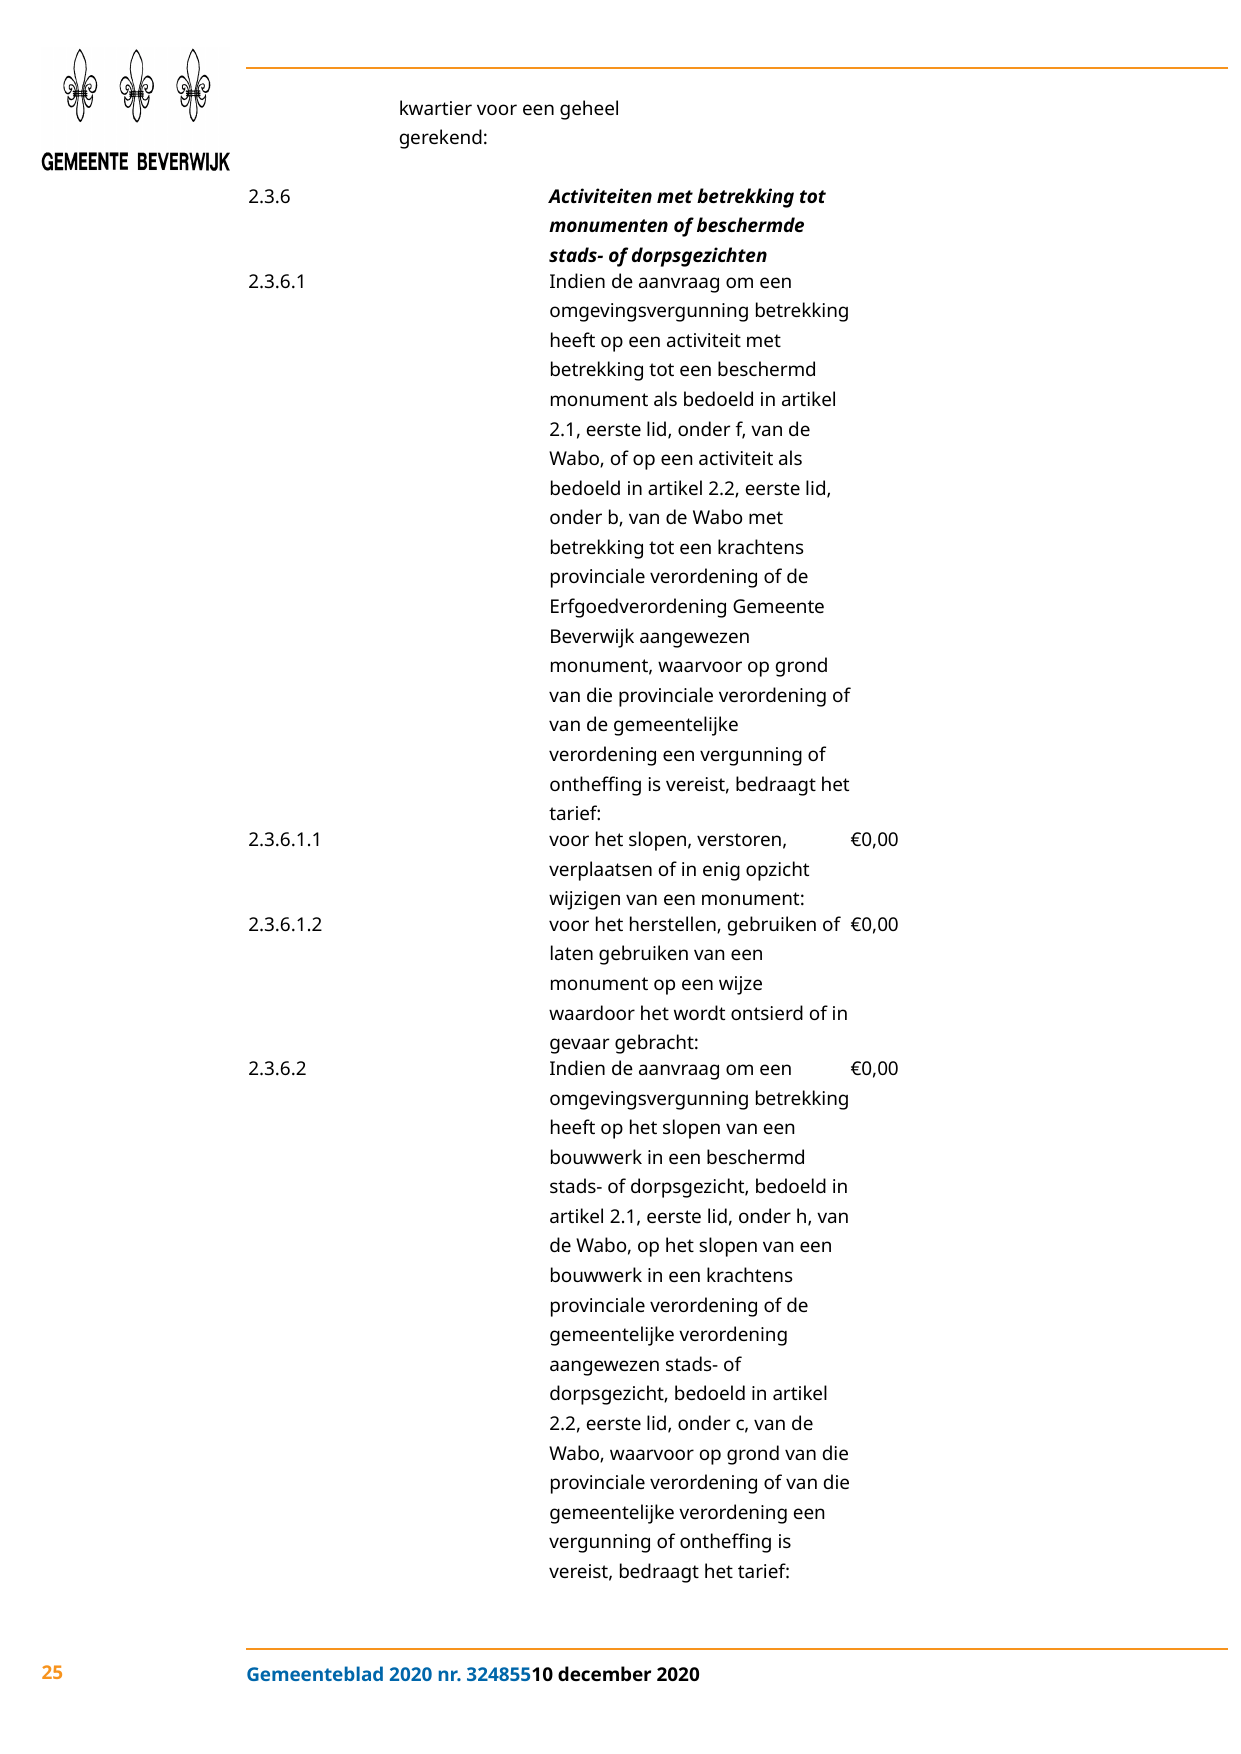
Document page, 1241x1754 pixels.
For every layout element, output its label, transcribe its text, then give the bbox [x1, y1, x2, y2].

table_cell [850, 268, 1152, 826]
table_cell voor het slopen, verstoren, verplaatsen of in enig opzicht wijzigen van een monument: [549, 826, 850, 911]
picture [41, 47, 231, 172]
table_cell €0,00 [850, 1055, 1152, 1584]
table_cell 2.3.6.2 [248, 1055, 549, 1584]
table_cell Indien de aanvraag om een omgevingsvergunning betrekking heeft op een activiteit met betrekking tot een beschermd monument als bedoeld in artikel 2.1, eerste lid, onder f, van de Wabo, of op een activiteit als bedoeld in artikel 2.2, eerste lid, onder b, van de Wabo met betrekking tot een krachtens provinciale verordening of de Erfgoedverordening Gemeente Beverwijk aangewezen monument, waarvoor op grond van die provinciale verordening of van de gemeentelijke verordening een vergunning of ontheffing is vereist, bedraagt het tarief: [549, 268, 850, 826]
table_cell voor het herstellen, gebruiken of laten gebruiken van een monument op een wijze waardoor het wordt ontsierd of in gevaar gebracht: [549, 911, 850, 1055]
table_header [850, 183, 1152, 268]
table_cell [549, 1584, 850, 1609]
table_cell [1001, 95, 1152, 150]
table_cell €0,00 [850, 826, 1152, 911]
table_header 2.3.6 [248, 183, 549, 268]
table_cell [248, 95, 398, 150]
table_cell 2.3.6.1 [248, 268, 549, 826]
table_cell €0,00 [850, 911, 1152, 1055]
table_cell kwartier voor een geheel gerekend: [399, 95, 700, 150]
table_cell [700, 95, 1001, 150]
table_cell [248, 1584, 549, 1609]
table_cell Indien de aanvraag om een omgevingsvergunning betrekking heeft op het slopen van een bouwwerk in een beschermd stads- of dorpsgezicht, bedoeld in artikel 2.1, eerste lid, onder h, van de Wabo, op het slopen van een bouwwerk in een krachtens provinciale verordening of de gemeentelijke verordening aangewezen stads- of dorpsgezicht, bedoeld in artikel 2.2, eerste lid, onder c, van de Wabo, waarvoor op grond van die provinciale verordening of van die gemeentelijke verordening een vergunning of ontheffing is vereist, bedraagt het tarief: [549, 1055, 850, 1584]
table_cell 2.3.6.1.2 [248, 911, 549, 1055]
table_cell [850, 1584, 1152, 1609]
table_cell 2.3.6.1.1 [248, 826, 549, 911]
table_header Activiteiten met betrekking tot monumenten of beschermde stads- of dorpsgezichten [549, 183, 850, 268]
